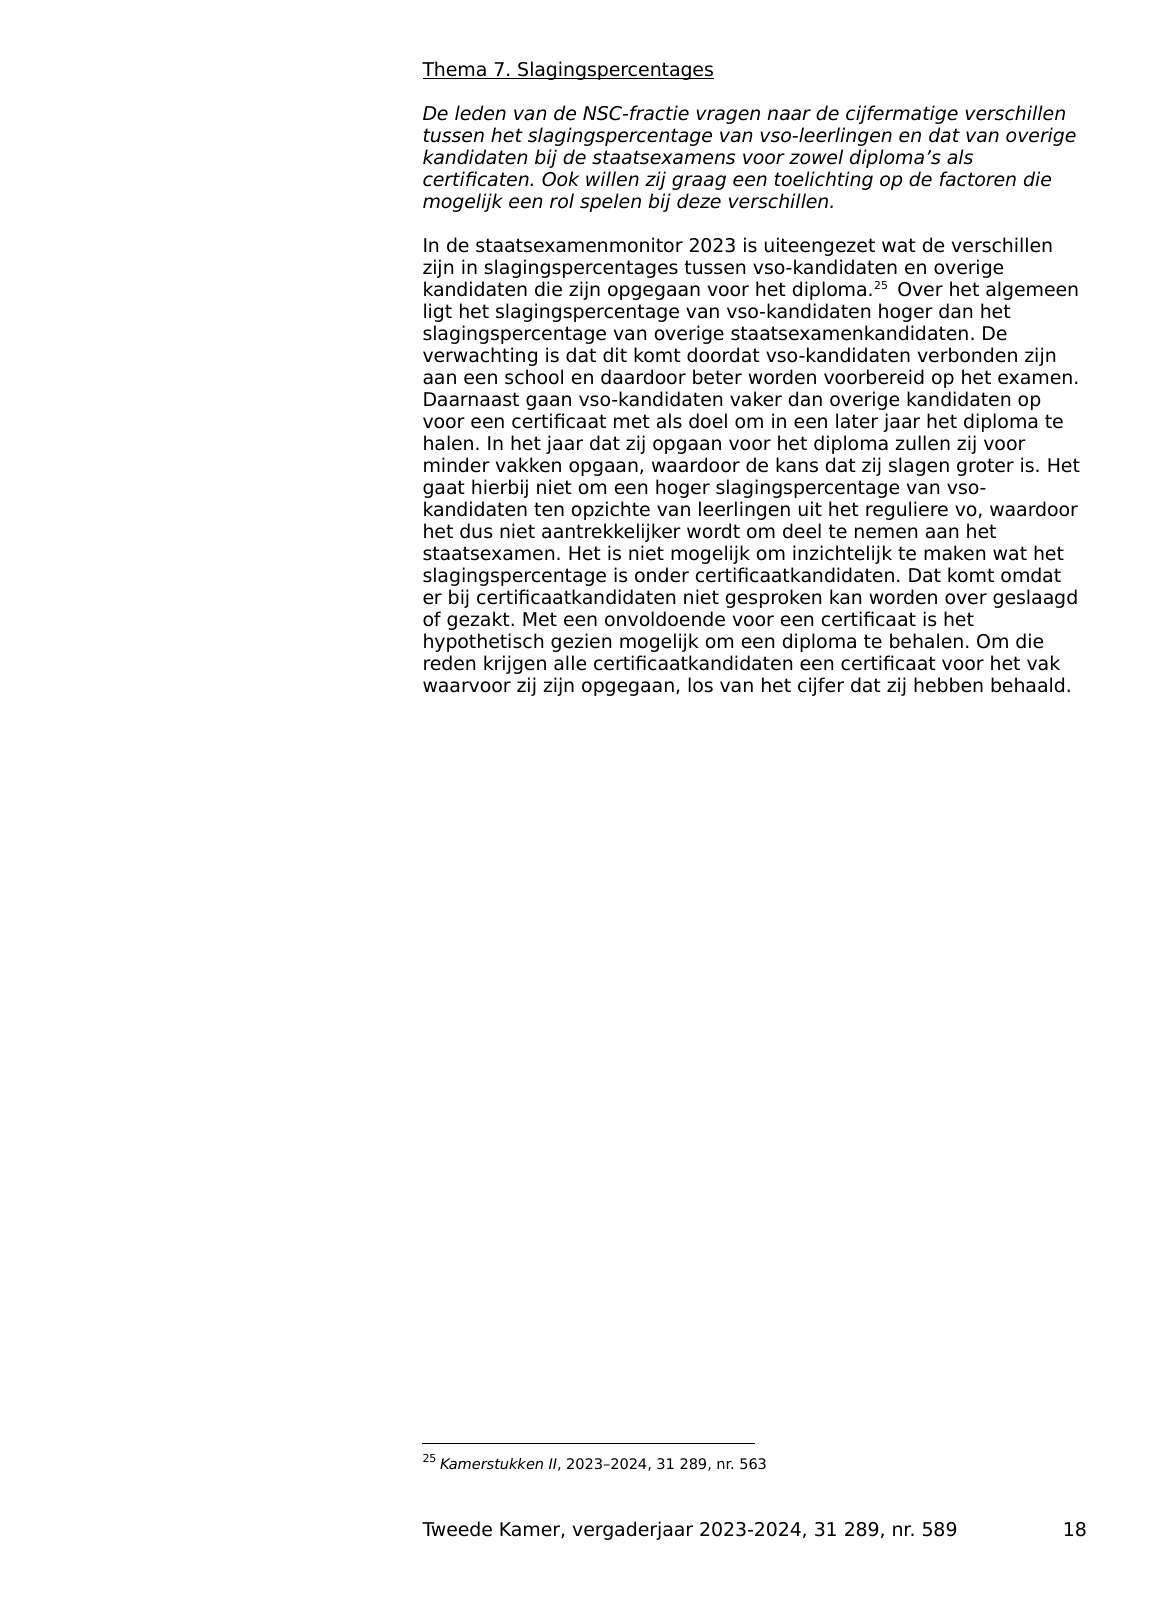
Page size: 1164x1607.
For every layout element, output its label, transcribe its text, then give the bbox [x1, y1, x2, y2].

text Kamerstukken II, 2023–2024, 31 289, nr. 563 [422, 1452, 1087, 1474]
text De leden van de NSC-fractie vragen naar de cijfermatige verschillen tussen het slagingspercentage van vso-leerlingen en dat van overige kandidaten bij de staatsexamens voor zowel diploma’s als certificaten. Ook willen zij graag een toelichting op de factoren die mogelijk een rol spelen bij deze verschillen. [422, 103, 1087, 213]
text In de staatsexamenmonitor 2023 is uiteengezet wat de verschillen zijn in slagingspercentages tussen vso-kandidaten en overige kandidaten die zijn opgegaan voor het diploma. Over het algemeen ligt het slagingspercentage van vso-kandidaten hoger dan het slagingspercentage van overige staatsexamenkandidaten. De verwachting is dat dit komt doordat vso-kandidaten verbonden zijn aan een school en daardoor beter worden voorbereid op het examen. Daarnaast gaan vso-kandidaten vaker dan overige kandidaten op voor een certificaat met als doel om in een later jaar het diploma te halen. In het jaar dat zij opgaan voor het diploma zullen zij voor minder vakken opgaan, waardoor de kans dat zij slagen groter is. Het gaat hierbij niet om een hoger slagingspercentage van vso-kandidaten ten opzichte van leerlingen uit het reguliere vo, waardoor het dus niet aantrekkelijker wordt om deel te nemen aan het staatsexamen. Het is niet mogelijk om inzichtelijk te maken wat het slagingspercentage is onder certificaatkandidaten. Dat komt omdat er bij certificaatkandidaten niet gesproken kan worden over geslaagd of gezakt. Met een onvoldoende voor een certificaat is het hypothetisch gezien mogelijk om een diploma te behalen. Om die reden krijgen alle certificaatkandidaten een certificaat voor het vak waarvoor zij zijn opgegaan, los van het cijfer dat zij hebben behaald. [422, 235, 1087, 697]
subtitle Thema 7. Slagingspercentages [422, 59, 1087, 81]
